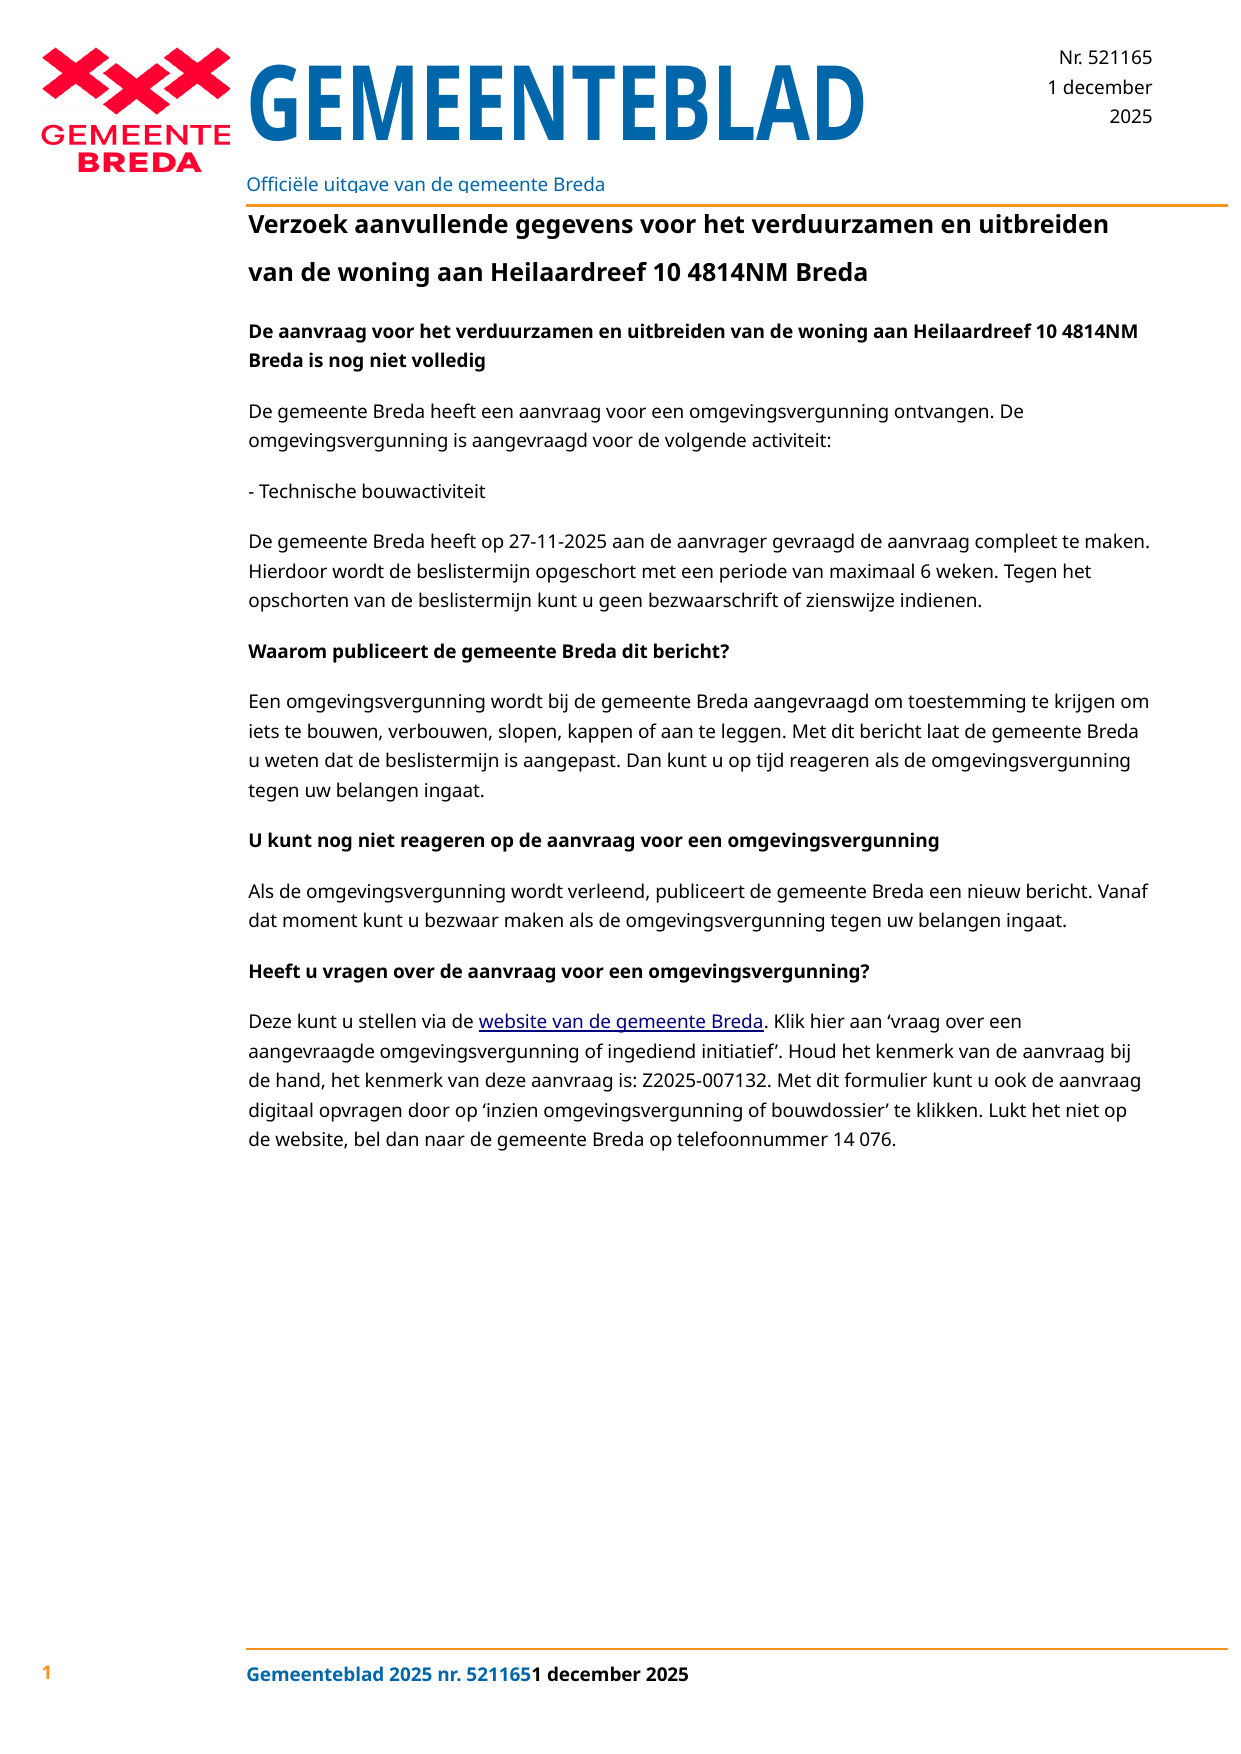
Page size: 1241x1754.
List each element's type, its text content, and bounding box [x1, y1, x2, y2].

text Verzoek aanvullende gegevens voor het verduurzamen en uitbreiden van de woning aan Heilaardreef 10 4814NM Breda [248, 207, 1152, 288]
text Waarom publiceert de gemeente Breda dit bericht? [248, 638, 1152, 664]
text De gemeente Breda heeft op 27-11-2025 aan de aanvrager gevraagd de aanvraag compleet te maken. Hierdoor wordt de beslistermijn opgeschort met een periode van maximaal 6 weken. Tegen het opschorten van de beslistermijn kunt u geen bezwaarschrift of zienswijze indienen. [248, 528, 1152, 613]
text De aanvraag voor het verduurzamen en uitbreiden van de woning aan Heilaardreef 10 4814NM Breda is nog niet volledig [248, 318, 1152, 373]
text Deze kunt u stellen via de website van de gemeente Breda. Klik hier aan ‘vraag over een aangevraagde omgevingsvergunning of ingediend initiatief’. Houd het kenmerk van de aanvraag bij de hand, het kenmerk van deze aanvraag is: Z2025-007132. Met dit formulier kunt u ook de aanvraag digitaal opvragen door op ‘inzien omgevingsvergunning of bouwdossier’ te klikken. Lukt het niet op de website, bel dan naar de gemeente Breda op telefoonnummer 14 076. [248, 1008, 1152, 1152]
text - Technische bouwactiviteit [248, 478, 1152, 504]
picture [41, 47, 231, 172]
text Een omgevingsvergunning wordt bij de gemeente Breda aangevraagd om toestemming te krijgen om iets te bouwen, verbouwen, slopen, kappen of aan te leggen. Met dit bericht laat de gemeente Breda u weten dat de beslistermijn is aangepast. Dan kunt u op tijd reageren als de omgevingsvergunning tegen uw belangen ingaat. [248, 688, 1152, 803]
text Als de omgevingsvergunning wordt verleend, publiceert de gemeente Breda een nieuw bericht. Vanaf dat moment kunt u bezwaar maken als de omgevingsvergunning tegen uw belangen ingaat. [248, 878, 1152, 933]
text Heeft u vragen over de aanvraag voor een omgevingsvergunning? [248, 958, 1152, 984]
text U kunt nog niet reageren op de aanvraag voor een omgevingsvergunning [248, 827, 1152, 853]
text De gemeente Breda heeft een aanvraag voor een omgevingsvergunning ontvangen. De omgevingsvergunning is aangevraagd voor de volgende activiteit: [248, 398, 1152, 453]
